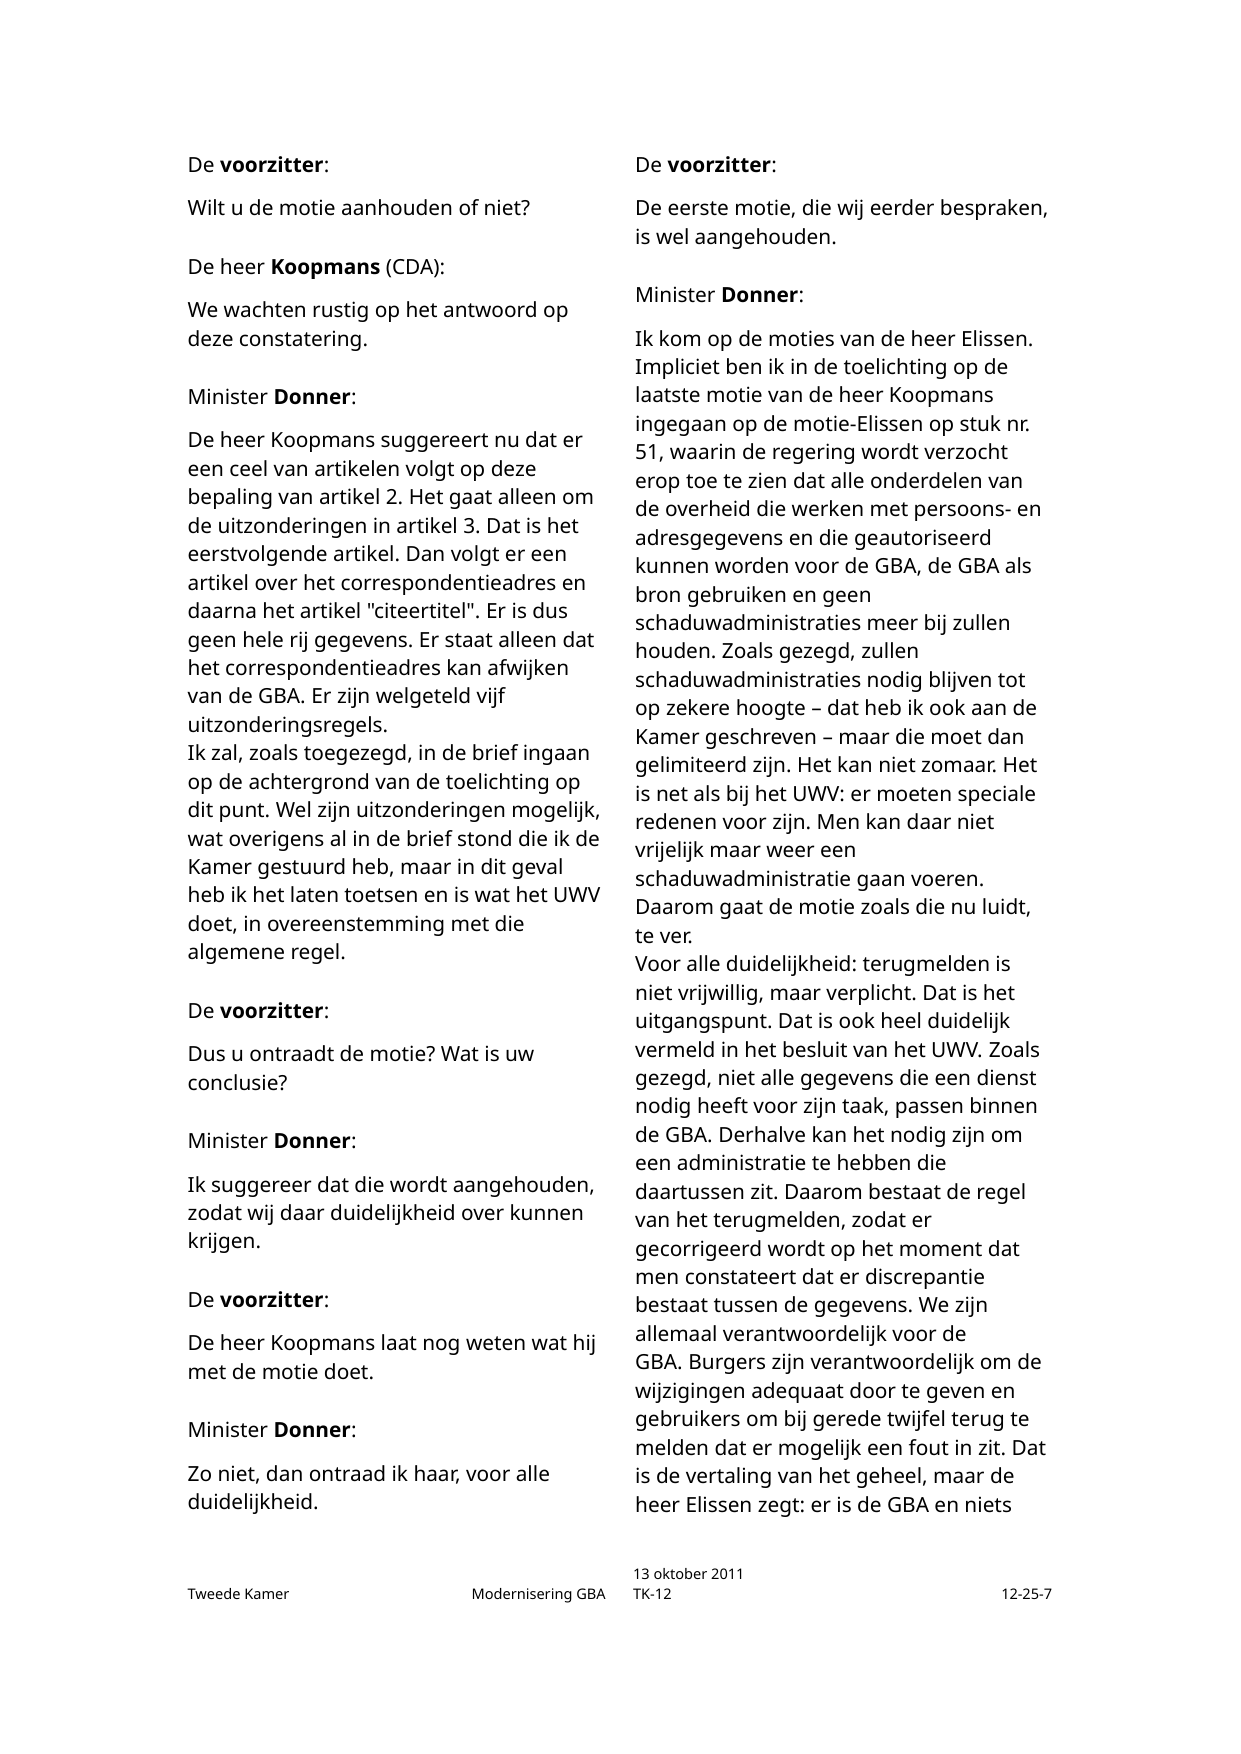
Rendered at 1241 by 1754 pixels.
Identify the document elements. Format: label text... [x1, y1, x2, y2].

text De voorzitter: [187, 996, 605, 1024]
text Wilt u de motie aanhouden of niet? [187, 193, 605, 222]
text Minister Donner: [187, 382, 605, 411]
text Dus u ontraadt de motie? Wat is uw conclusie? [187, 1039, 605, 1096]
text Minister Donner: [187, 1126, 605, 1155]
text De eerste motie, die wij eerder bespraken, is wel aangehouden. [635, 193, 1053, 250]
text Minister Donner: [187, 1415, 605, 1444]
text De voorzitter: [187, 150, 605, 178]
text We wachten rustig op het antwoord op deze constatering. [187, 295, 605, 352]
text De heer Koopmans (CDA): [187, 252, 605, 280]
text De voorzitter: [187, 1285, 605, 1313]
text De heer Koopmans suggereert nu dat er een ceel van artikelen volgt op deze bepaling van artikel 2. Het gaat alleen om de uitzonderingen in artikel 3. Dat is het eerstvolgende artikel. Dan volgt er een artikel over het correspondentieadres en daarna het artikel "citeertitel". Er is dus geen hele rij gegevens. Er staat alleen dat het correspondentieadres kan afwijken van de GBA. Er zijn welgeteld vijf uitzonderingsregels. [187, 426, 605, 738]
text Ik zal, zoals toegezegd, in de brief ingaan op de achtergrond van de toelichting op dit punt. Wel zijn uitzonderingen mogelijk, wat overigens al in de brief stond die ik de Kamer gestuurd heb, maar in dit geval heb ik het laten toetsen en is wat het UWV doet, in overeenstemming met die algemene regel. [187, 738, 605, 966]
text De heer Koopmans laat nog weten wat hij met de motie doet. [187, 1328, 605, 1385]
text Ik suggereer dat die wordt aangehouden, zodat wij daar duidelijkheid over kunnen krijgen. [187, 1170, 605, 1255]
text Minister Donner: [635, 280, 1053, 309]
text Ik kom op de moties van de heer Elissen. Impliciet ben ik in de toelichting op de laatste motie van de heer Koopmans ingegaan op de motie-Elissen op stuk nr. 51, waarin de regering wordt verzocht erop toe te zien dat alle onderdelen van de overheid die werken met persoons- en adresgegevens en die geautoriseerd kunnen worden voor de GBA, de GBA als bron gebruiken en geen schaduwadministraties meer bij zullen houden. Zoals gezegd, zullen schaduwadministraties nodig blijven tot op zekere hoogte – dat heb ik ook aan de Kamer geschreven – maar die moet dan gelimiteerd zijn. Het kan niet zomaar. Het is net als bij het UWV: er moeten speciale redenen voor zijn. Men kan daar niet vrijelijk maar weer een schaduwadministratie gaan voeren. Daarom gaat de motie zoals die nu luidt, te ver. [635, 324, 1053, 949]
text Zo niet, dan ontraad ik haar, voor alle duidelijkheid. [187, 1459, 605, 1516]
text Voor alle duidelijkheid: terugmelden is niet vrijwillig, maar verplicht. Dat is het uitgangspunt. Dat is ook heel duidelijk vermeld in het besluit van het UWV. Zoals gezegd, niet alle gegevens die een dienst nodig heeft voor zijn taak, passen binnen de GBA. Derhalve kan het nodig zijn om een administratie te hebben die daartussen zit. Daarom bestaat de regel van het terugmelden, zodat er gecorrigeerd wordt op het moment dat men constateert dat er discrepantie bestaat tussen de gegevens. We zijn allemaal verantwoordelijk voor de GBA. Burgers zijn verantwoordelijk om de wijzigingen adequaat door te geven en gebruikers om bij gerede twijfel terug te melden dat er mogelijk een fout in zit. Dat is de vertaling van het geheel, maar de heer Elissen zegt: er is de GBA en niets [635, 949, 1053, 1518]
text De voorzitter: [635, 150, 1053, 178]
